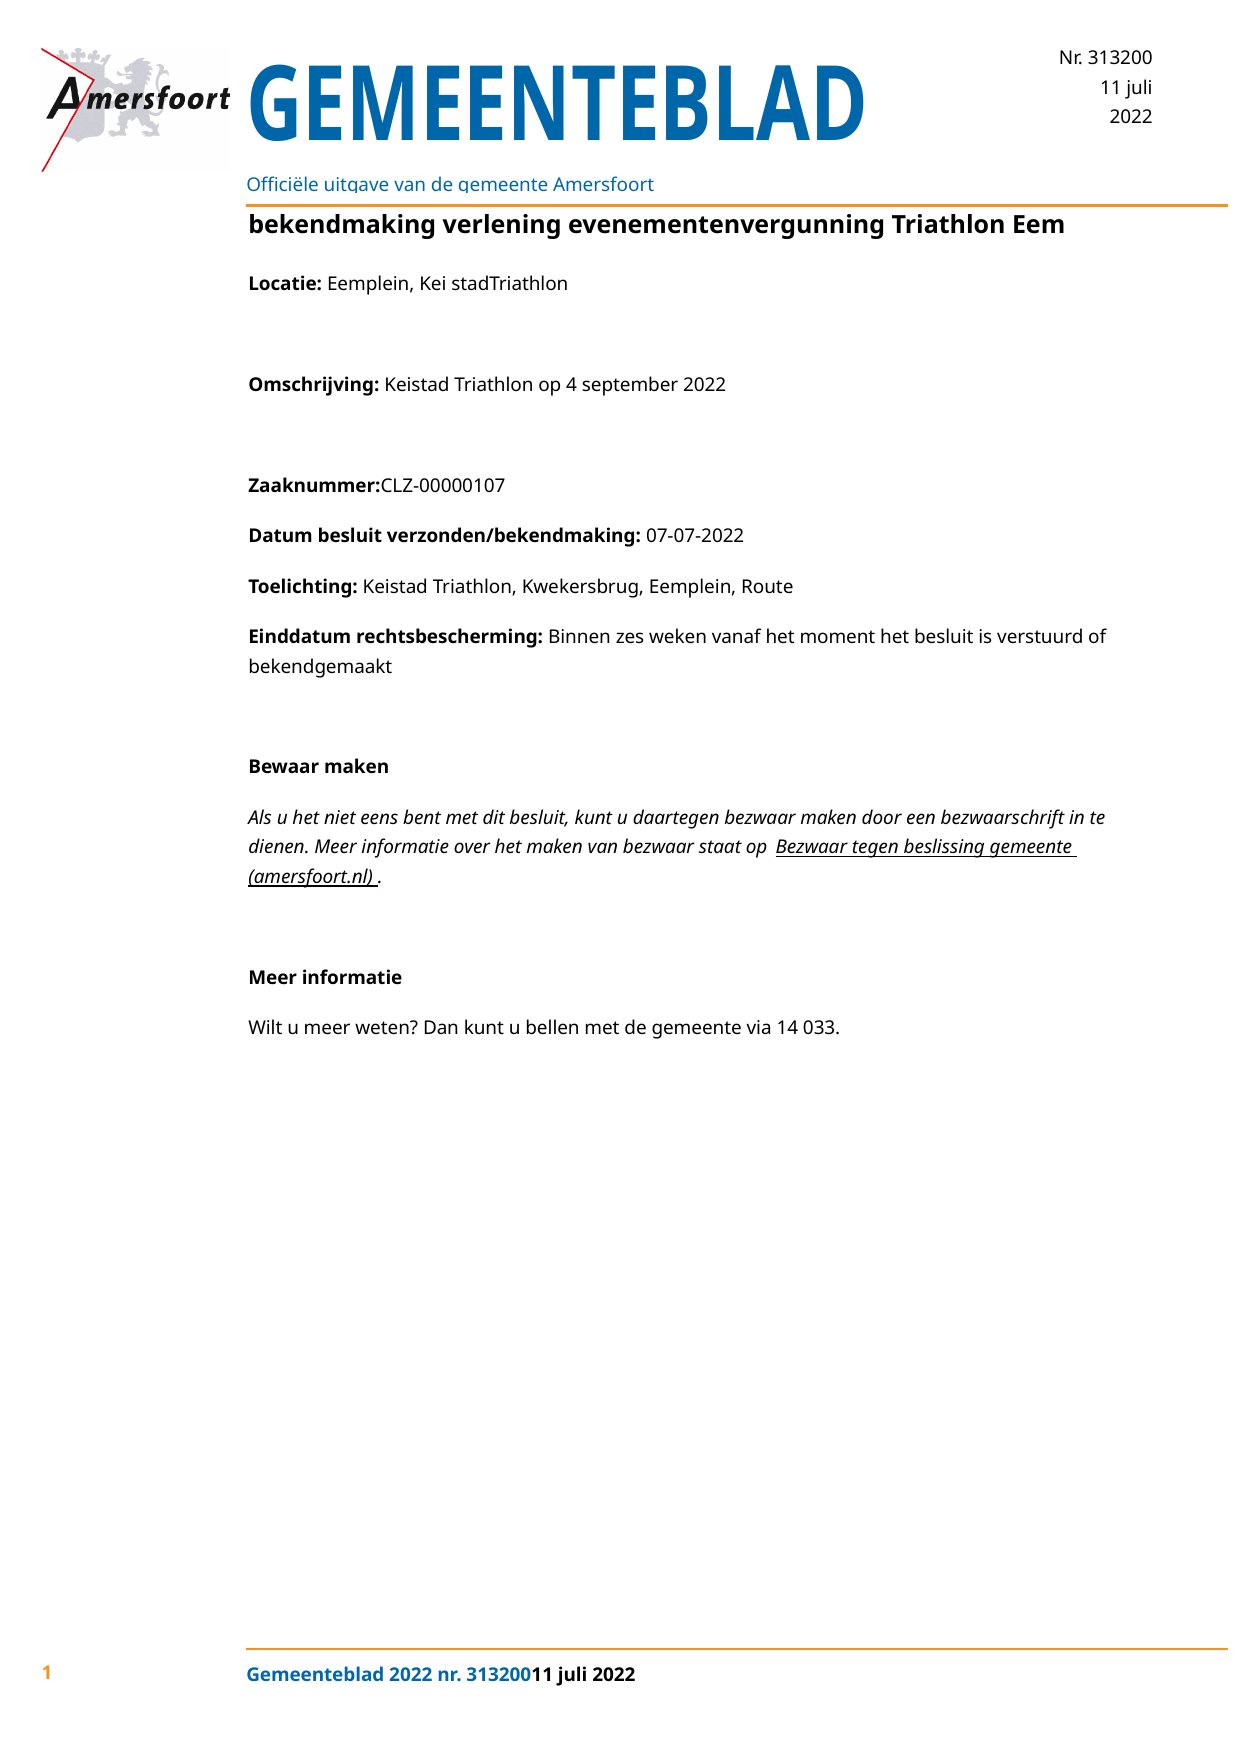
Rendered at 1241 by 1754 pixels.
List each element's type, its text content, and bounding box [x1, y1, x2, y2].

text Bewaar maken [248, 754, 1152, 779]
text bekendmaking verlening evenementenvergunning Triathlon Eem [248, 207, 1152, 241]
text Als u het niet eens bent met dit besluit, kunt u daartegen bezwaar maken door een bezwaarschrift in te dienen. Meer informatie over het maken van bezwaar staat op Bezwaar tegen beslissing gemeente (amersfoort.nl) . [248, 804, 1152, 889]
picture [41, 47, 231, 172]
text Toelichting: Keistad Triathlon, Kwekersbrug, Eemplein, Route [248, 573, 1152, 598]
text Meer informatie [248, 964, 1152, 990]
text Datum besluit verzonden/bekendmaking: 07-07-2022 [248, 522, 1152, 548]
text Zaaknummer:CLZ-00000107 [248, 472, 1152, 498]
text Einddatum rechtsbescherming: Binnen zes weken vanaf het moment het besluit is verstuurd of bekendgemaakt [248, 623, 1152, 678]
text Wilt u meer weten? Dan kunt u bellen met de gemeente via 14 033. [248, 1014, 1152, 1040]
text Locatie: Eemplein, Kei stadTriathlon [248, 270, 1152, 296]
text Omschrijving: Keistad Triathlon op 4 september 2022 [248, 371, 1152, 397]
